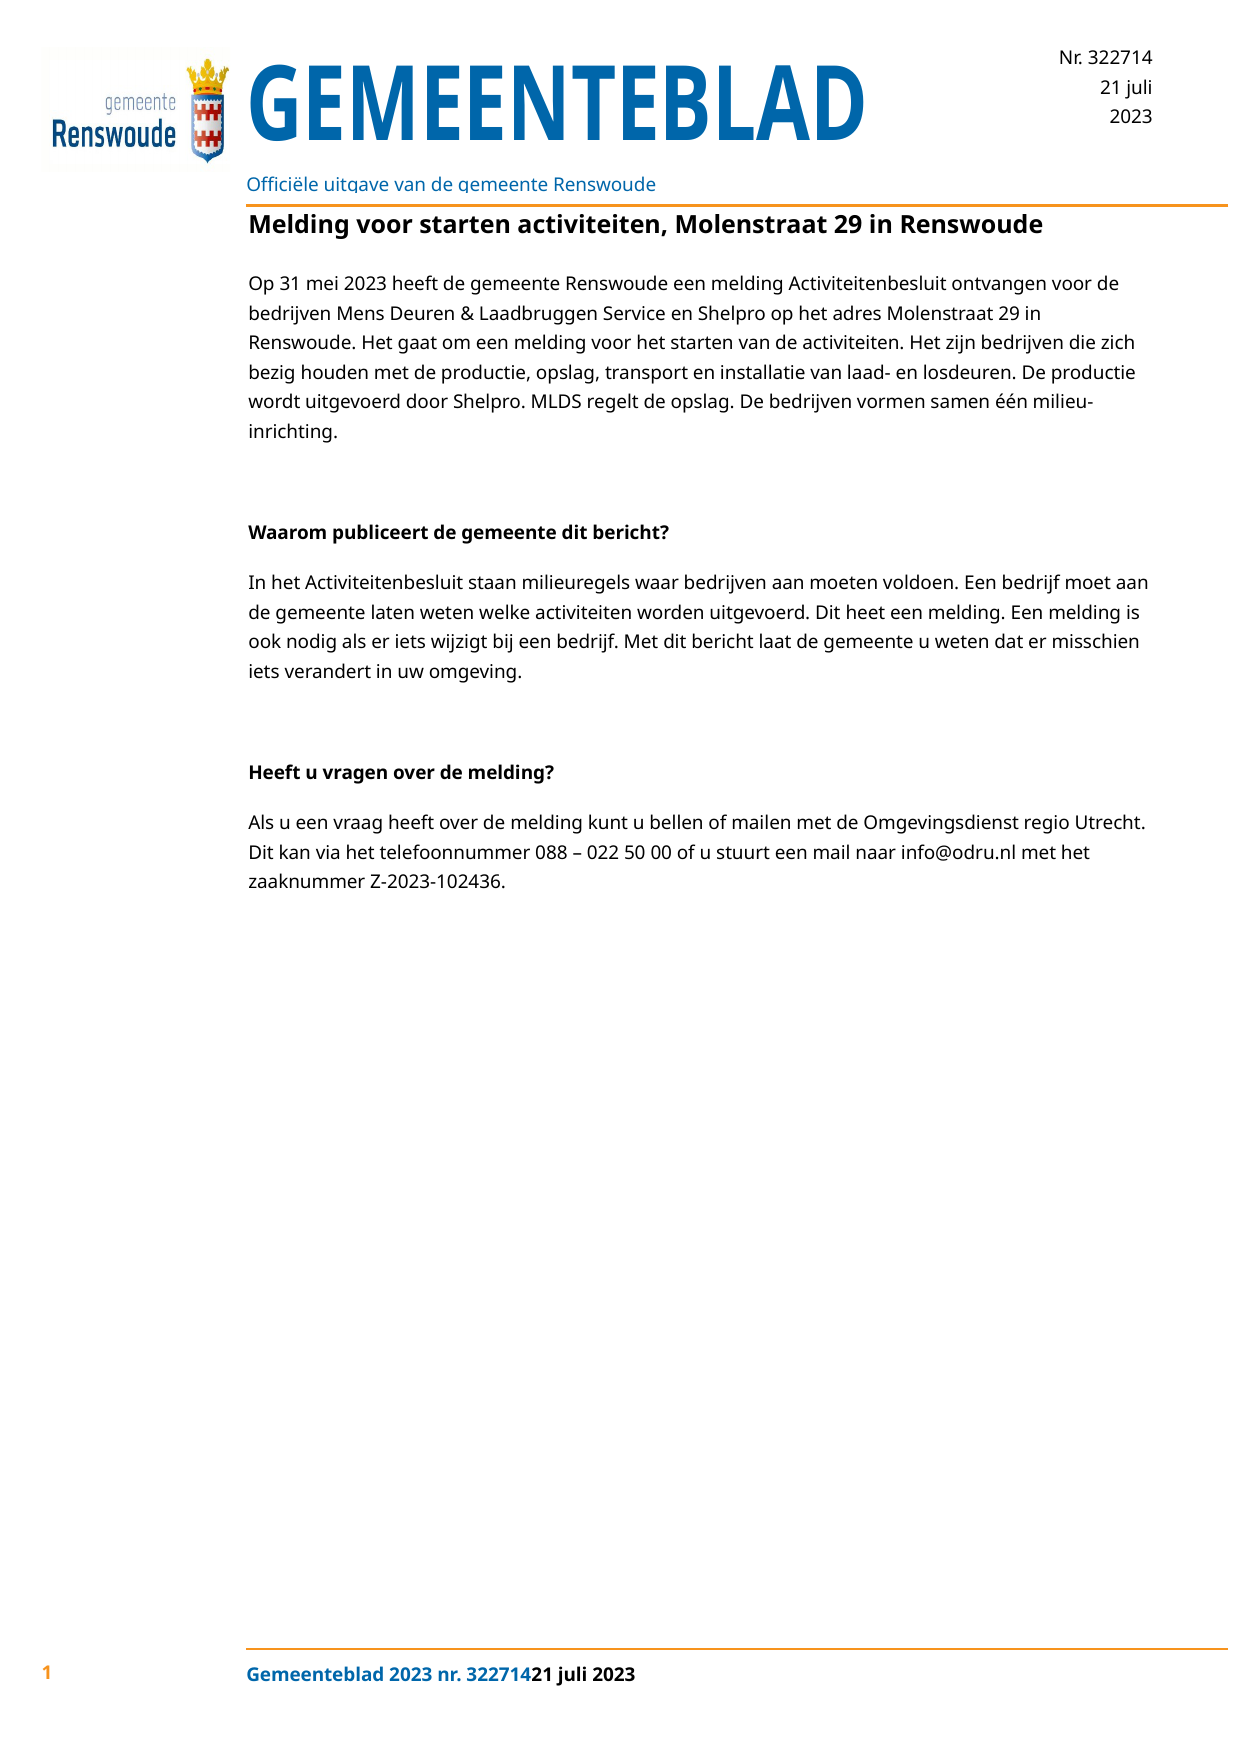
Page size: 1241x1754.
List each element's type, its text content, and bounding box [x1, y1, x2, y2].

text Heeft u vragen over de melding? [248, 759, 1152, 785]
text Melding voor starten activiteiten, Molenstraat 29 in Renswoude [248, 207, 1152, 241]
text Als u een vraag heeft over de melding kunt u bellen of mailen met de Omgevingsdienst regio Utrecht. Dit kan via het telefoonnummer 088 – 022 50 00 of u stuurt een mail naar info@odru.nl met het zaaknummer Z-2023-102436. [248, 809, 1152, 894]
picture [41, 47, 231, 172]
text Op 31 mei 2023 heeft de gemeente Renswoude een melding Activiteitenbesluit ontvangen voor de bedrijven Mens Deuren & Laadbruggen Service en Shelpro op het adres Molenstraat 29 in Renswoude. Het gaat om een melding voor het starten van de activiteiten. Het zijn bedrijven die zich bezig houden met de productie, opslag, transport en installatie van laad- en losdeuren. De productie wordt uitgevoerd door Shelpro. MLDS regelt de opslag. De bedrijven vormen samen één milieu-inrichting. [248, 270, 1152, 444]
text Waarom publiceert de gemeente dit bericht? [248, 519, 1152, 545]
text In het Activiteitenbesluit staan milieuregels waar bedrijven aan moeten voldoen. Een bedrijf moet aan de gemeente laten weten welke activiteiten worden uitgevoerd. Dit heet een melding. Een melding is ook nodig als er iets wijzigt bij een bedrijf. Met dit bericht laat de gemeente u weten dat er misschien iets verandert in uw omgeving. [248, 569, 1152, 684]
